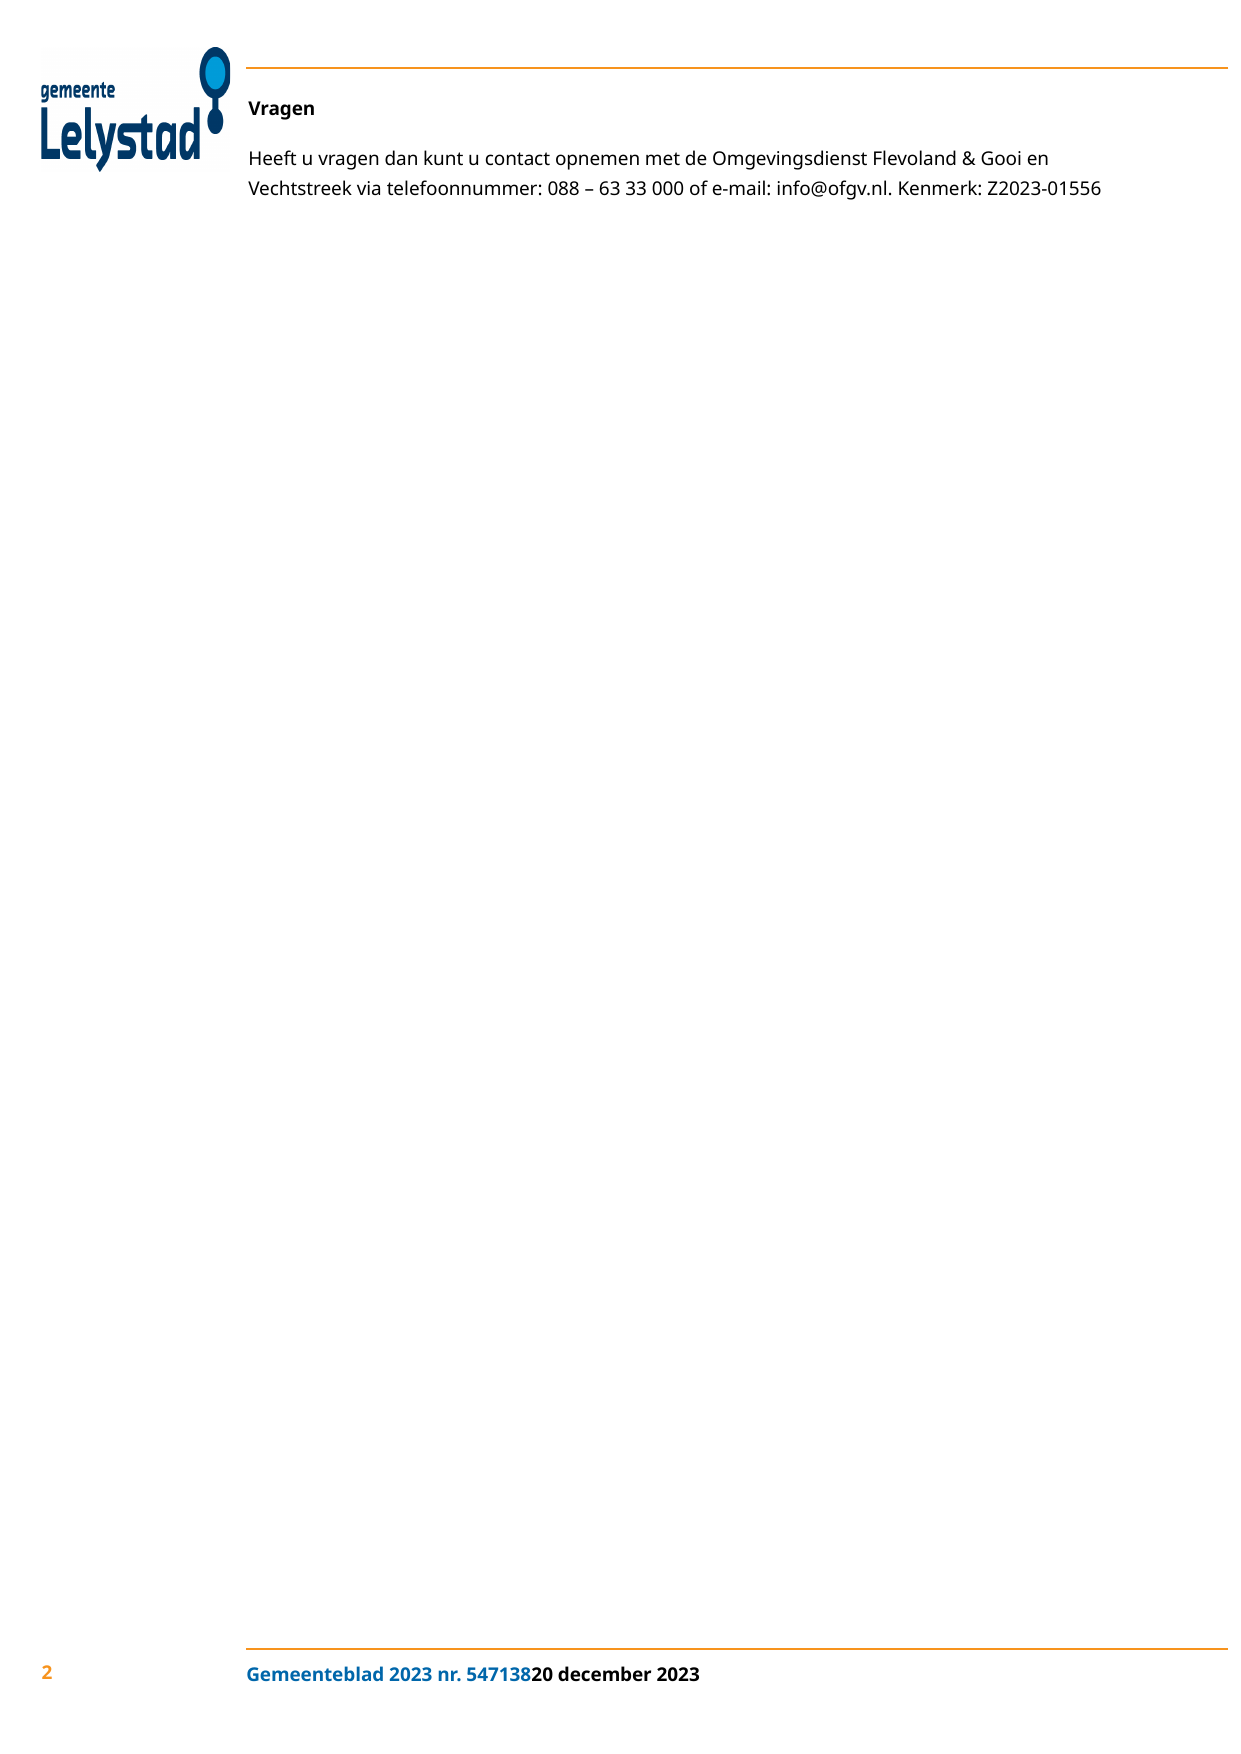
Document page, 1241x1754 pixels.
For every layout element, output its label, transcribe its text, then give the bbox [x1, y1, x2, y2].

text Heeft u vragen dan kunt u contact opnemen met de Omgevingsdienst Flevoland & Gooi en Vechtstreek via telefoonnummer: 088 – 63 33 000 of e-mail: info@ofgv.nl. Kenmerk: Z2023-01556 [248, 145, 1152, 201]
text Vragen [248, 95, 1152, 121]
picture [41, 47, 231, 172]
